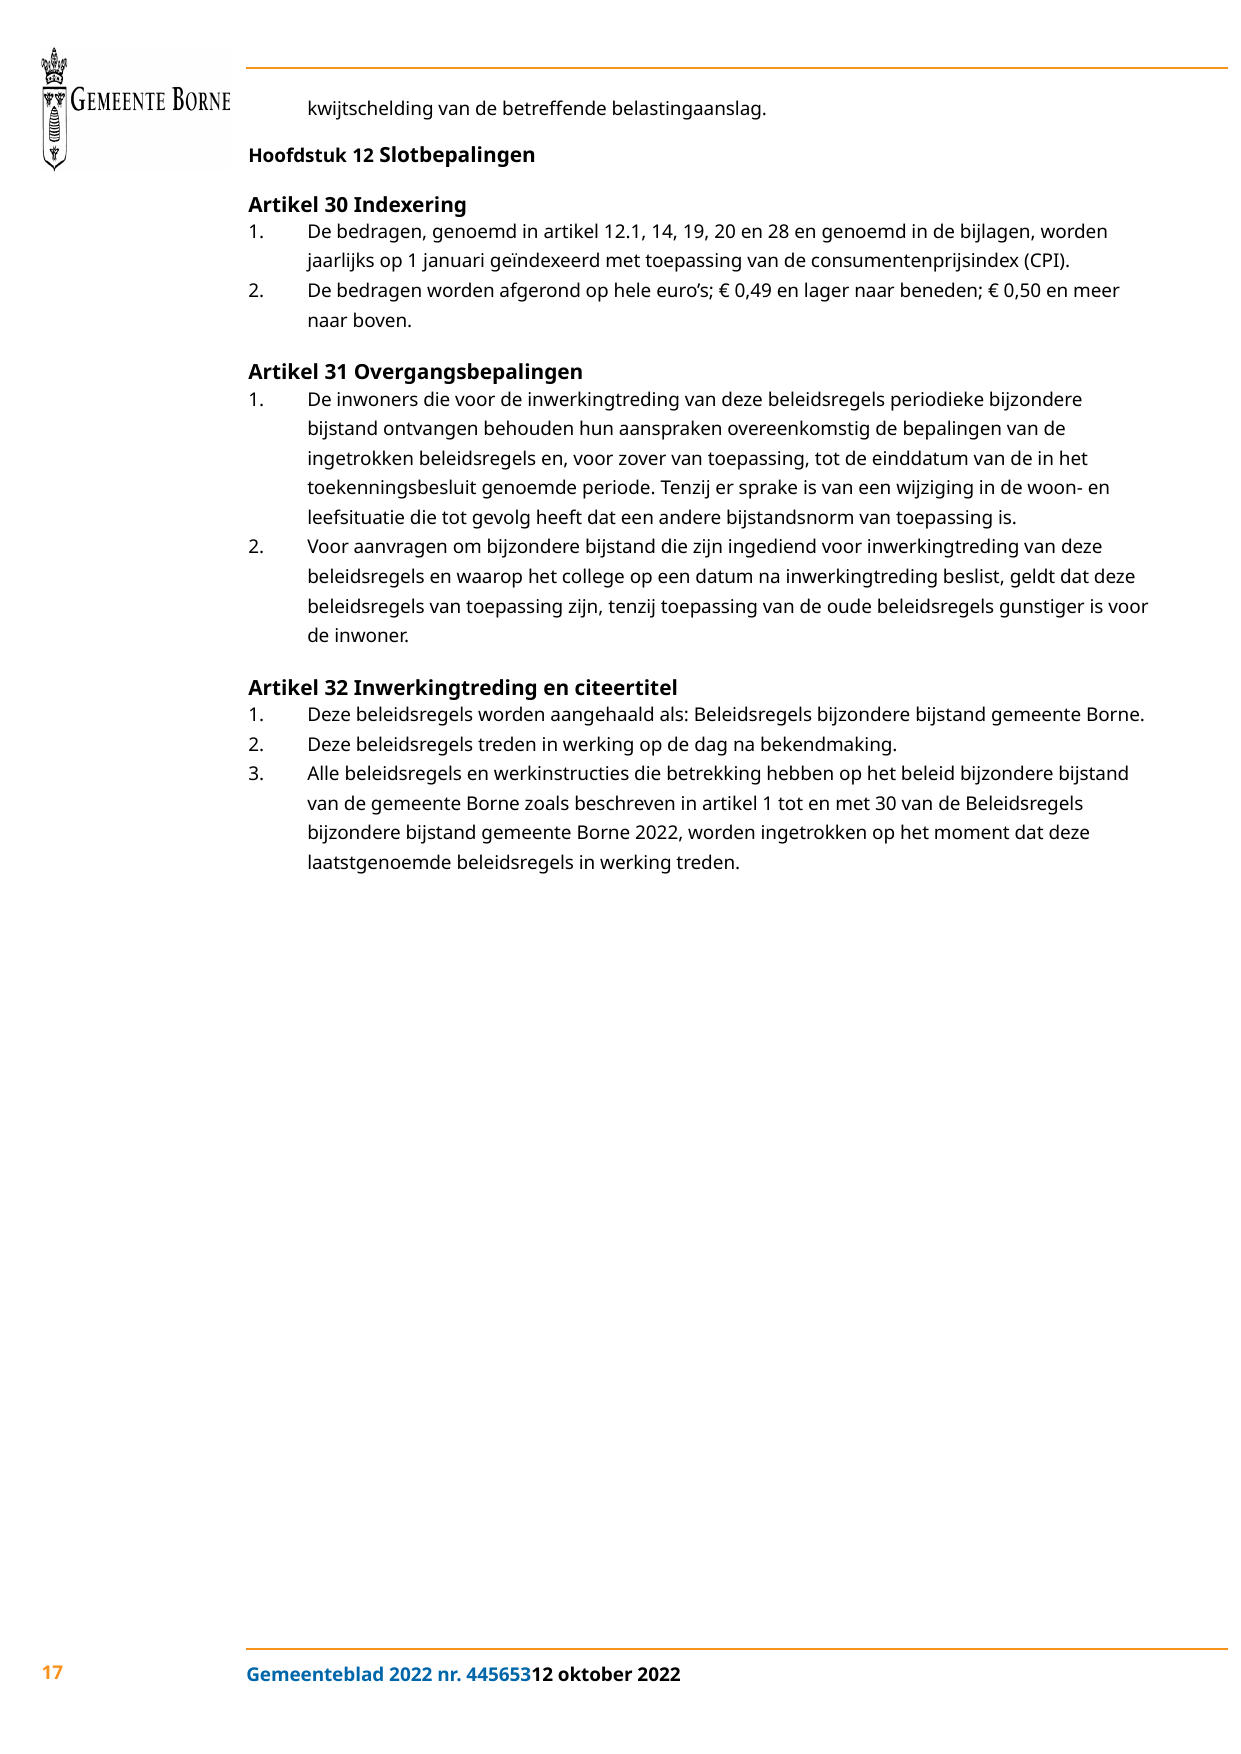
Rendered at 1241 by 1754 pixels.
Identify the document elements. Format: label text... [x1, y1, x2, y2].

text Artikel 32 Inwerkingtreding en citeertitel [248, 673, 1152, 701]
list kwijtschelding van de betreffende belastingaanslag. [248, 95, 1152, 121]
list Deze beleidsregels treden in werking op de dag na bekendmaking. [248, 731, 1152, 757]
list De bedragen, genoemd in artikel 12.1, 14, 19, 20 en 28 en genoemd in de bijlagen, worden jaarlijks op 1 januari geïndexeerd met toepassing van de consumentenprijsindex (CPI). [248, 218, 1152, 273]
list Voor aanvragen om bijzondere bijstand die zijn ingediend voor inwerkingtreding van deze beleidsregels en waarop het college op een datum na inwerkingtreding beslist, geldt dat deze beleidsregels van toepassing zijn, tenzij toepassing van de oude beleidsregels gunstiger is voor de inwoner. [248, 534, 1152, 648]
text Artikel 30 Indexering [248, 190, 1152, 218]
picture [41, 47, 231, 172]
text Artikel 31 Overgangsbepalingen [248, 357, 1152, 386]
list De inwoners die voor de inwerkingtreding van deze beleidsregels periodieke bijzondere bijstand ontvangen behouden hun aanspraken overeenkomstig de bepalingen van de ingetrokken beleidsregels en, voor zover van toepassing, tot de einddatum van de in het toekenningsbesluit genoemde periode. Tenzij er sprake is van een wijziging in de woon- en leefsituatie die tot gevolg heeft dat een andere bijstandsnorm van toepassing is. [248, 386, 1152, 530]
text Hoofdstuk 12 Slotbepalingen [248, 140, 1152, 169]
list De bedragen worden afgerond op hele euro’s; € 0,49 en lager naar beneden; € 0,50 en meer naar boven. [248, 277, 1152, 333]
list Deze beleidsregels worden aangehaald als: Beleidsregels bijzondere bijstand gemeente Borne. [248, 701, 1152, 727]
list Alle beleidsregels en werkinstructies die betrekking hebben op het beleid bijzondere bijstand van de gemeente Borne zoals beschreven in artikel 1 tot en met 30 van de Beleidsregels bijzondere bijstand gemeente Borne 2022, worden ingetrokken op het moment dat deze laatstgenoemde beleidsregels in werking treden. [248, 760, 1152, 875]
